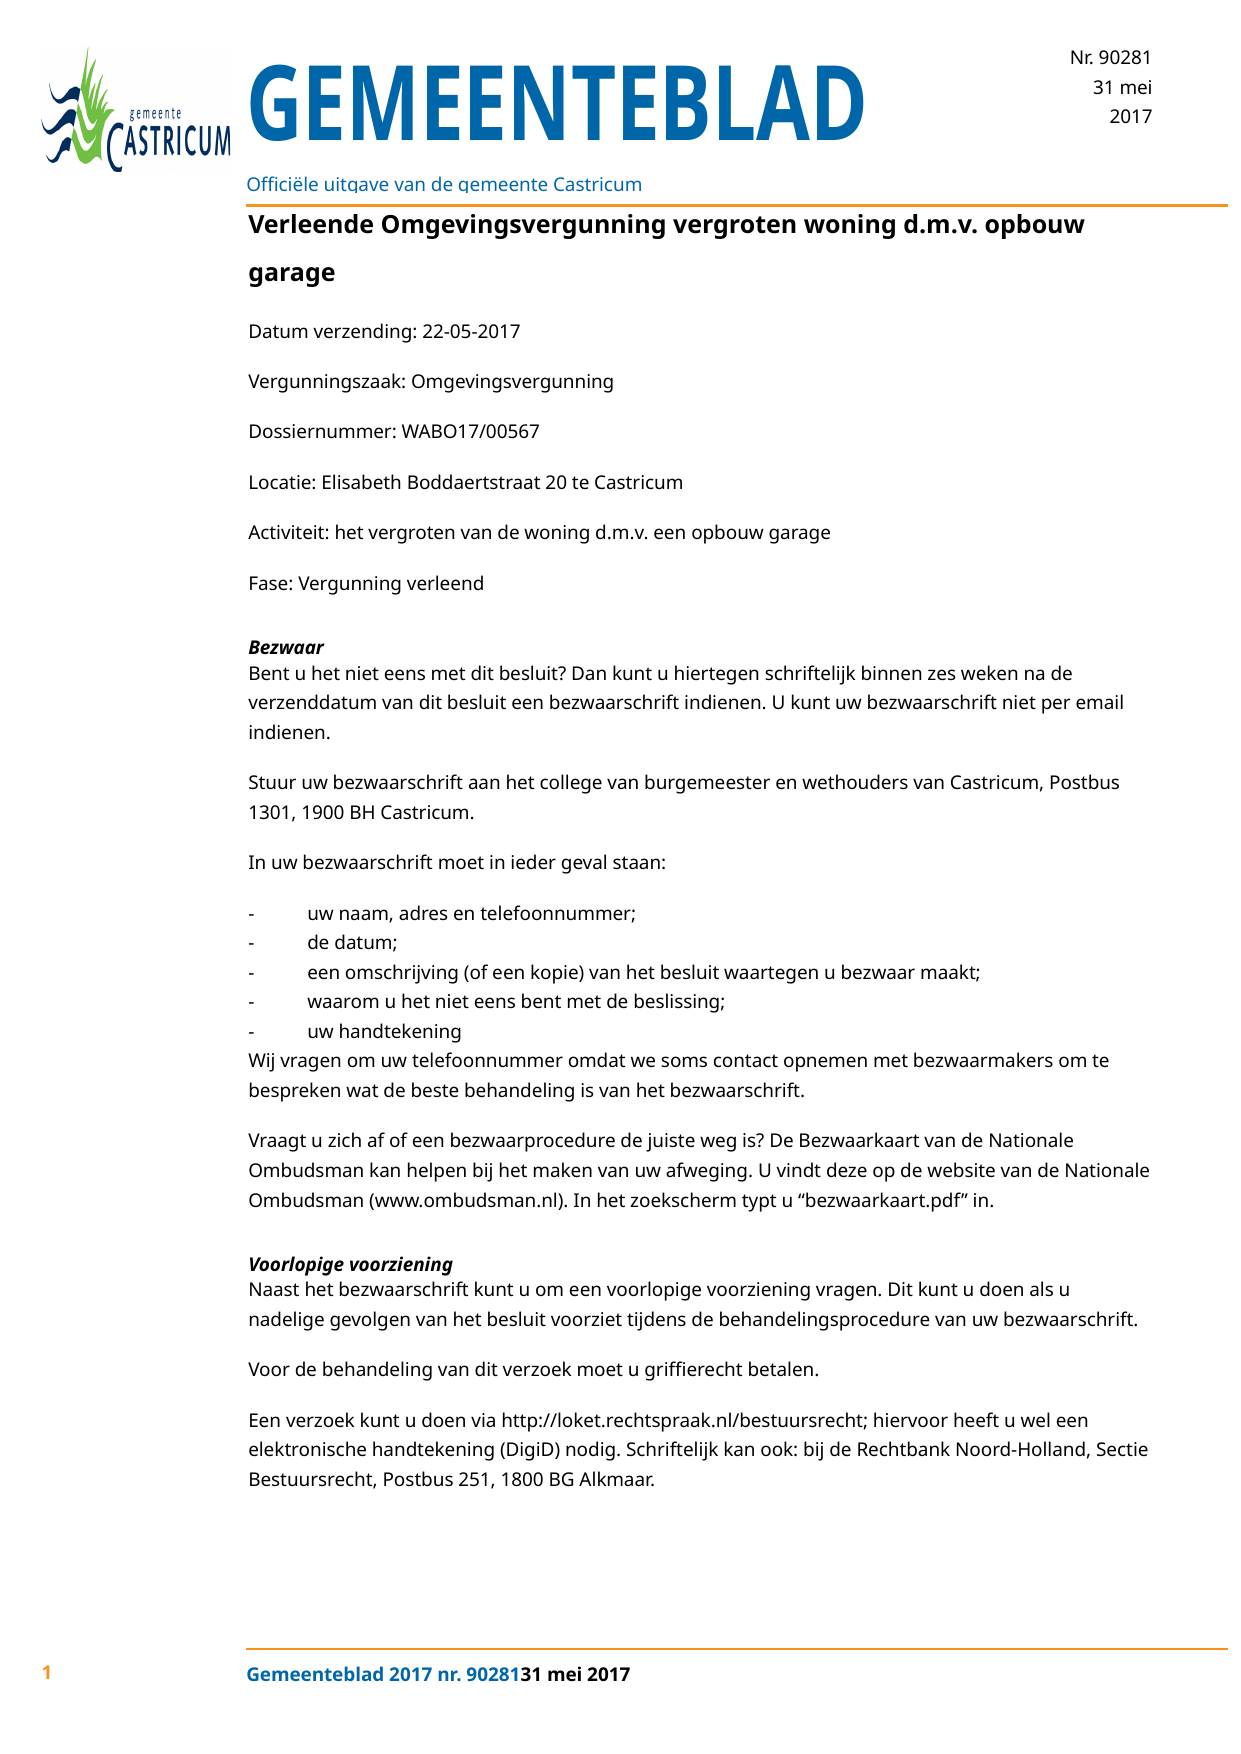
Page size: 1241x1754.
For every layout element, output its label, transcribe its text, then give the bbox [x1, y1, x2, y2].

text Activiteit: het vergroten van de woning d.m.v. een opbouw garage [248, 519, 1152, 545]
text Vergunningszaak: Omgevingsvergunning [248, 368, 1152, 394]
text Wij vragen om uw telefoonnummer omdat we soms contact opnemen met bezwaarmakers om te bespreken wat de beste behandeling is van het bezwaarschrift. [248, 1048, 1152, 1103]
text Vraagt u zich af of een bezwaarprocedure de juiste weg is? De Bezwaarkaart van de Nationale Ombudsman kan helpen bij het maken van uw afweging. U vindt deze op de website van de Nationale Ombudsman (www.ombudsman.nl). In het zoekscherm typt u “bezwaarkaart.pdf” in. [248, 1128, 1152, 1212]
list een omschrijving (of een kopie) van het besluit waartegen u bezwaar maakt; [248, 959, 1152, 984]
text Stuur uw bezwaarschrift aan het college van burgemeester en wethouders van Castricum, Postbus 1301, 1900 BH Castricum. [248, 769, 1152, 824]
text Bezwaar [248, 634, 1152, 660]
text Een verzoek kunt u doen via http://loket.rechtspraak.nl/bestuursrecht; hiervoor heeft u wel een elektronische handtekening (DigiD) nodig. Schriftelijk kan ook: bij de Rechtbank Noord-Holland, Sectie Bestuursrecht, Postbus 251, 1800 BG Alkmaar. [248, 1407, 1152, 1492]
list uw naam, adres en telefoonnummer; [248, 900, 1152, 925]
text Bent u het niet eens met dit besluit? Dan kunt u hiertegen schriftelijk binnen zes weken na de verzenddatum van dit besluit een bezwaarschrift indienen. U kunt uw bezwaarschrift niet per email indienen. [248, 660, 1152, 744]
list waarom u het niet eens bent met de beslissing; [248, 988, 1152, 1014]
picture [41, 47, 231, 172]
text Fase: Vergunning verleend [248, 570, 1152, 596]
text Locatie: Elisabeth Boddaertstraat 20 te Castricum [248, 469, 1152, 495]
text Voor de behandeling van dit verzoek moet u griffierecht betalen. [248, 1356, 1152, 1382]
list de datum; [248, 929, 1152, 955]
text Dossiernummer: WABO17/00567 [248, 419, 1152, 444]
text Naast het bezwaarschrift kunt u om een voorlopige voorziening vragen. Dit kunt u doen als u nadelige gevolgen van het besluit voorziet tijdens de behandelingsprocedure van uw bezwaarschrift. [248, 1276, 1152, 1332]
text Voorlopige voorziening [248, 1251, 1152, 1276]
text In uw bezwaarschrift moet in ieder geval staan: [248, 849, 1152, 875]
text Verleende Omgevingsvergunning vergroten woning d.m.v. opbouw garage [248, 207, 1152, 288]
list uw handtekening [248, 1018, 1152, 1044]
text Datum verzending: 22-05-2017 [248, 318, 1152, 344]
